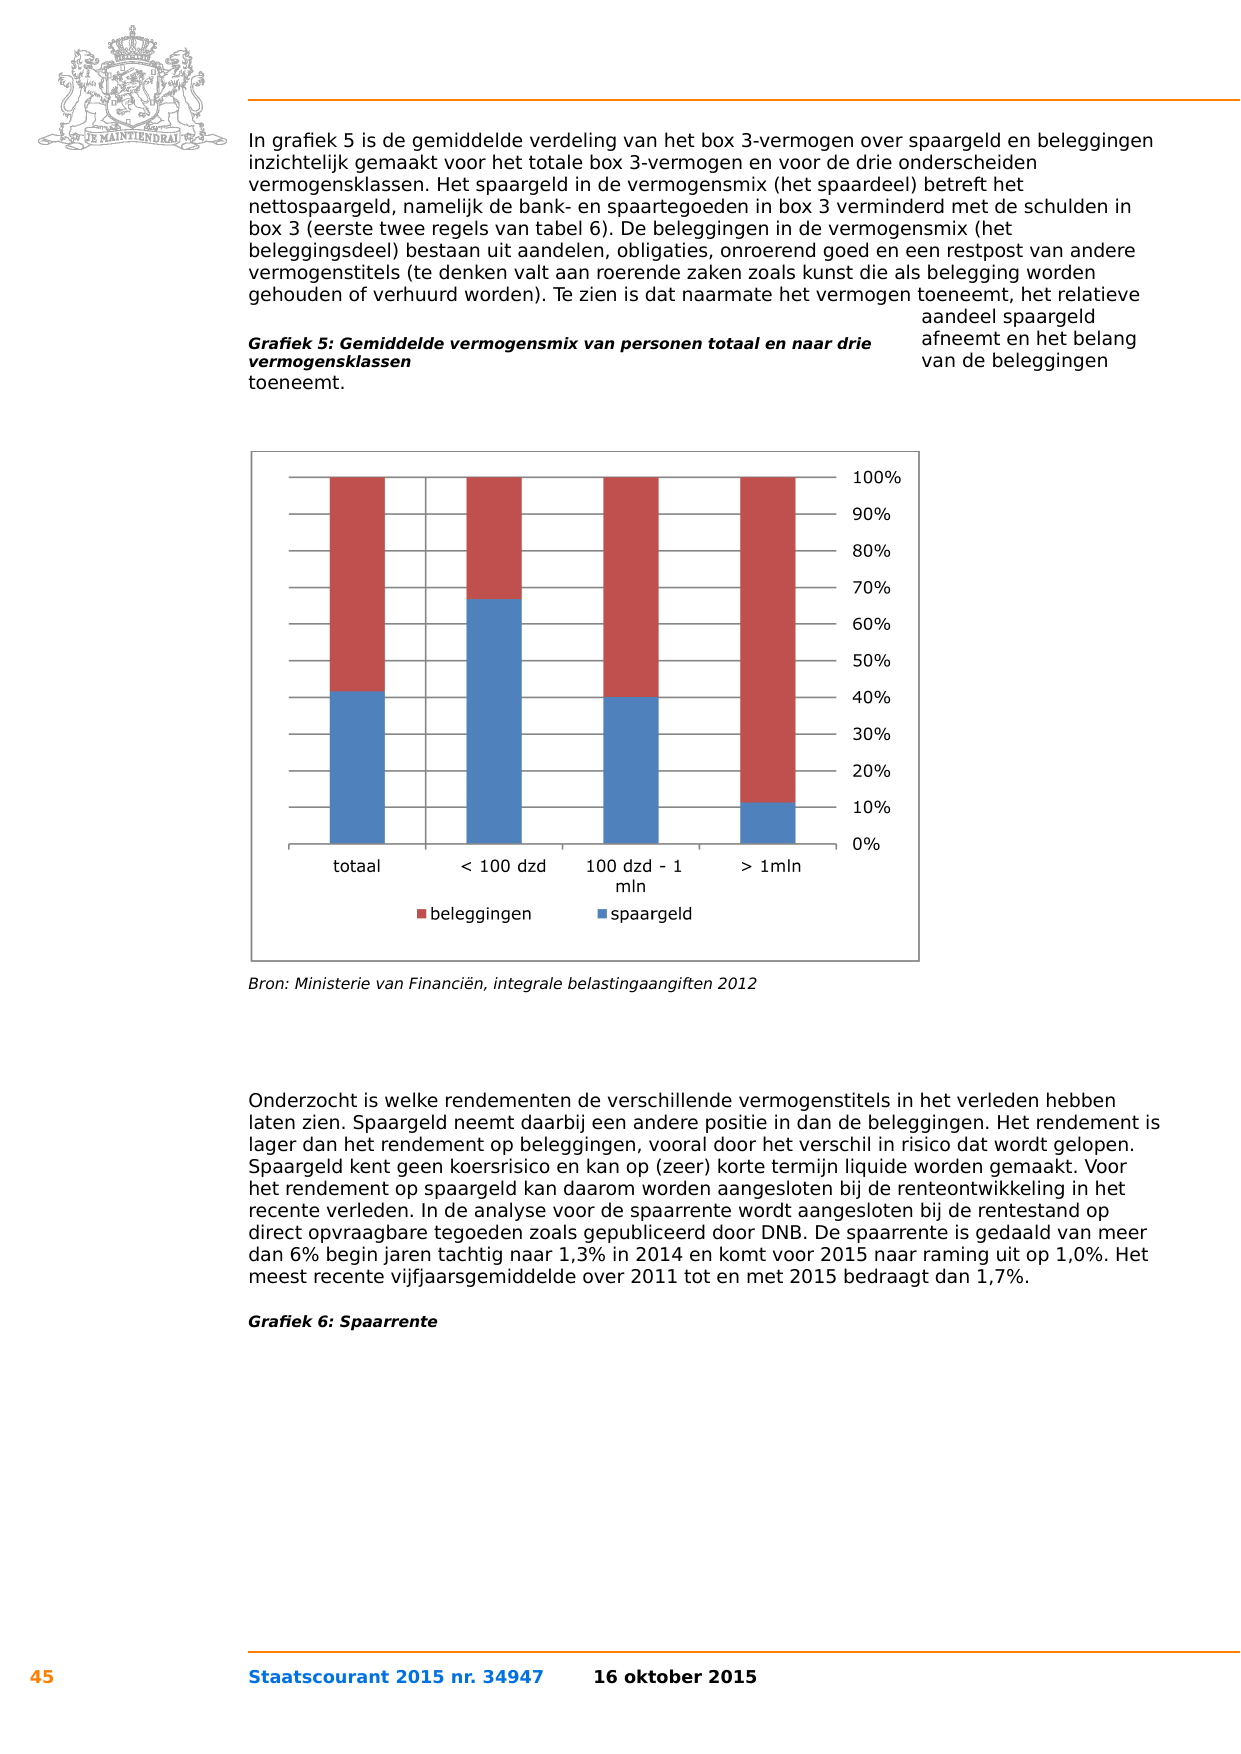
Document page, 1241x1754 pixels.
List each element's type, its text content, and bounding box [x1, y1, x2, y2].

text Grafiek 5: Gemiddelde vermogensmix van personen totaal en naar drie vermogensklassen [248, 335, 921, 372]
text Onderzocht is welke rendementen de verschillende vermogenstitels in het verleden hebben laten zien. Spaargeld neemt daarbij een andere positie in dan de beleggingen. Het rendement is lager dan het rendement op beleggingen, vooral door het verschil in risico dat wordt gelopen. Spaargeld kent geen koersrisico en kan op (zeer) korte termijn liquide worden gemaakt. Voor het rendement op spaargeld kan daarom worden aangesloten bij de renteontwikkeling in het recente verleden. In de analyse voor de spaarrente wordt aangesloten bij de rentestand op direct opvraagbare tegoeden zoals gepubliceerd door DNB. De spaarrente is gedaald van meer dan 6% begin jaren tachtig naar 1,3% in 2014 en komt voor 2015 naar raming uit op 1,0%. Het meest recente vijfjaarsgemiddelde over 2011 tot en met 2015 bedraagt dan 1,7%. [248, 1090, 1163, 1288]
picture [38, 25, 227, 150]
text In grafiek 5 is de gemiddelde verdeling van het box 3-vermogen over spaargeld en beleggingen inzichtelijk gemaakt voor het totale box 3-vermogen en voor de drie onderscheiden vermogensklassen. Het spaargeld in de vermogensmix (het spaardeel) betreft het nettospaargeld, namelijk de bank- en spaartegoeden in box 3 verminderd met de schulden in box 3 (eerste twee regels van tabel 6). De beleggingen in de vermogensmix (het beleggingsdeel) bestaan uit aandelen, obligaties, onroerend goed en een restpost van andere vermogenstitels (te denken valt aan roerende zaken zoals kunst die als belegging worden gehouden of verhuurd worden). Te zien is dat naarmate het vermogen toeneemt, het relatieve aandeel spaargeld afneemt en het belang van de beleggingen toeneemt. [248, 130, 1163, 394]
picture [248, 449, 922, 963]
text Grafiek 6: Spaarrente [248, 1313, 886, 1331]
text Bron: Ministerie van Financiën, integrale belastingaangiften 2012 [248, 975, 921, 993]
